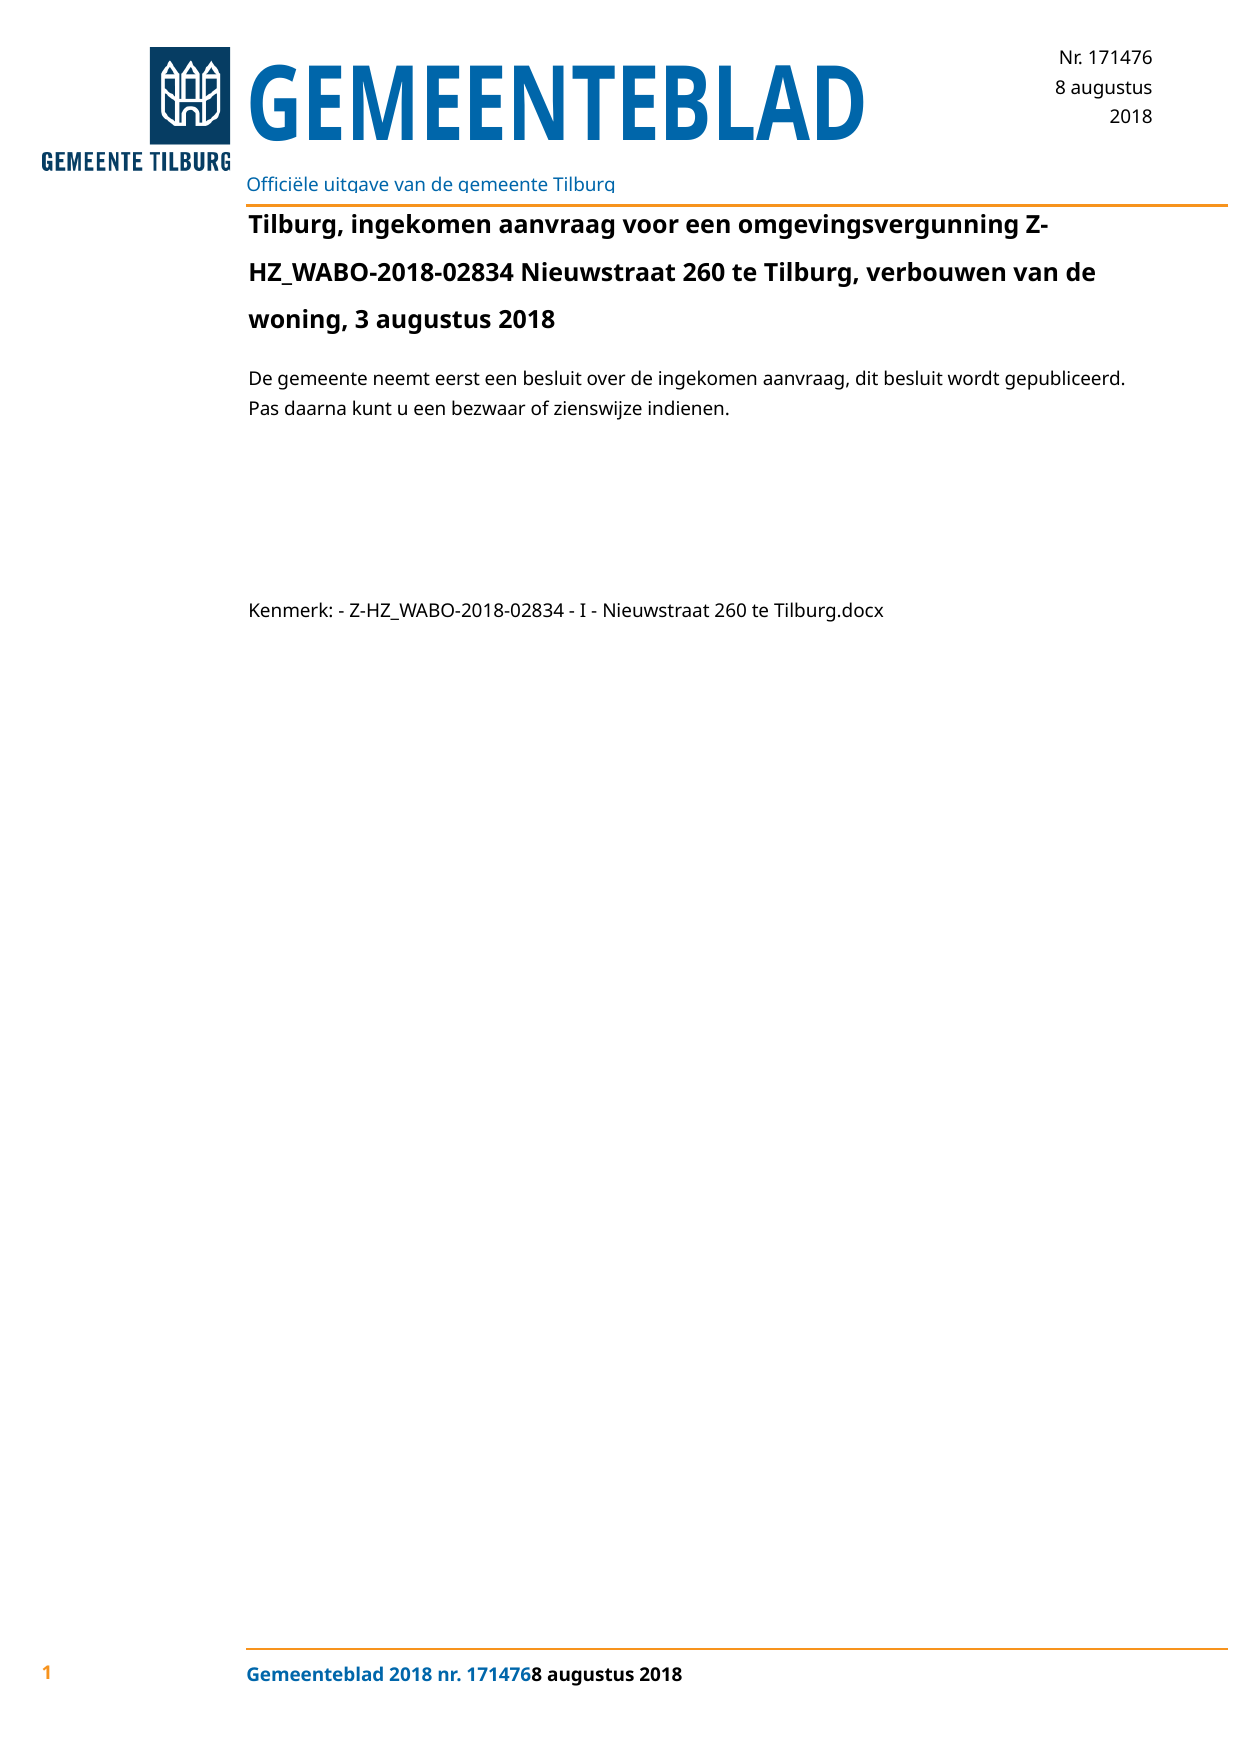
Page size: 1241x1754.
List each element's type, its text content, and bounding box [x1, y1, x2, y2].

text Tilburg, ingekomen aanvraag voor een omgevingsvergunning Z-HZ_WABO-2018-02834 Nieuwstraat 260 te Tilburg, verbouwen van de woning, 3 augustus 2018 [248, 207, 1152, 336]
text Kenmerk: - Z-HZ_WABO-2018-02834 - I - Nieuwstraat 260 te Tilburg.docx [248, 597, 1152, 622]
text De gemeente neemt eerst een besluit over de ingekomen aanvraag, dit besluit wordt gepubliceerd. Pas daarna kunt u een bezwaar of zienswijze indienen. [248, 366, 1152, 421]
picture [41, 47, 231, 172]
